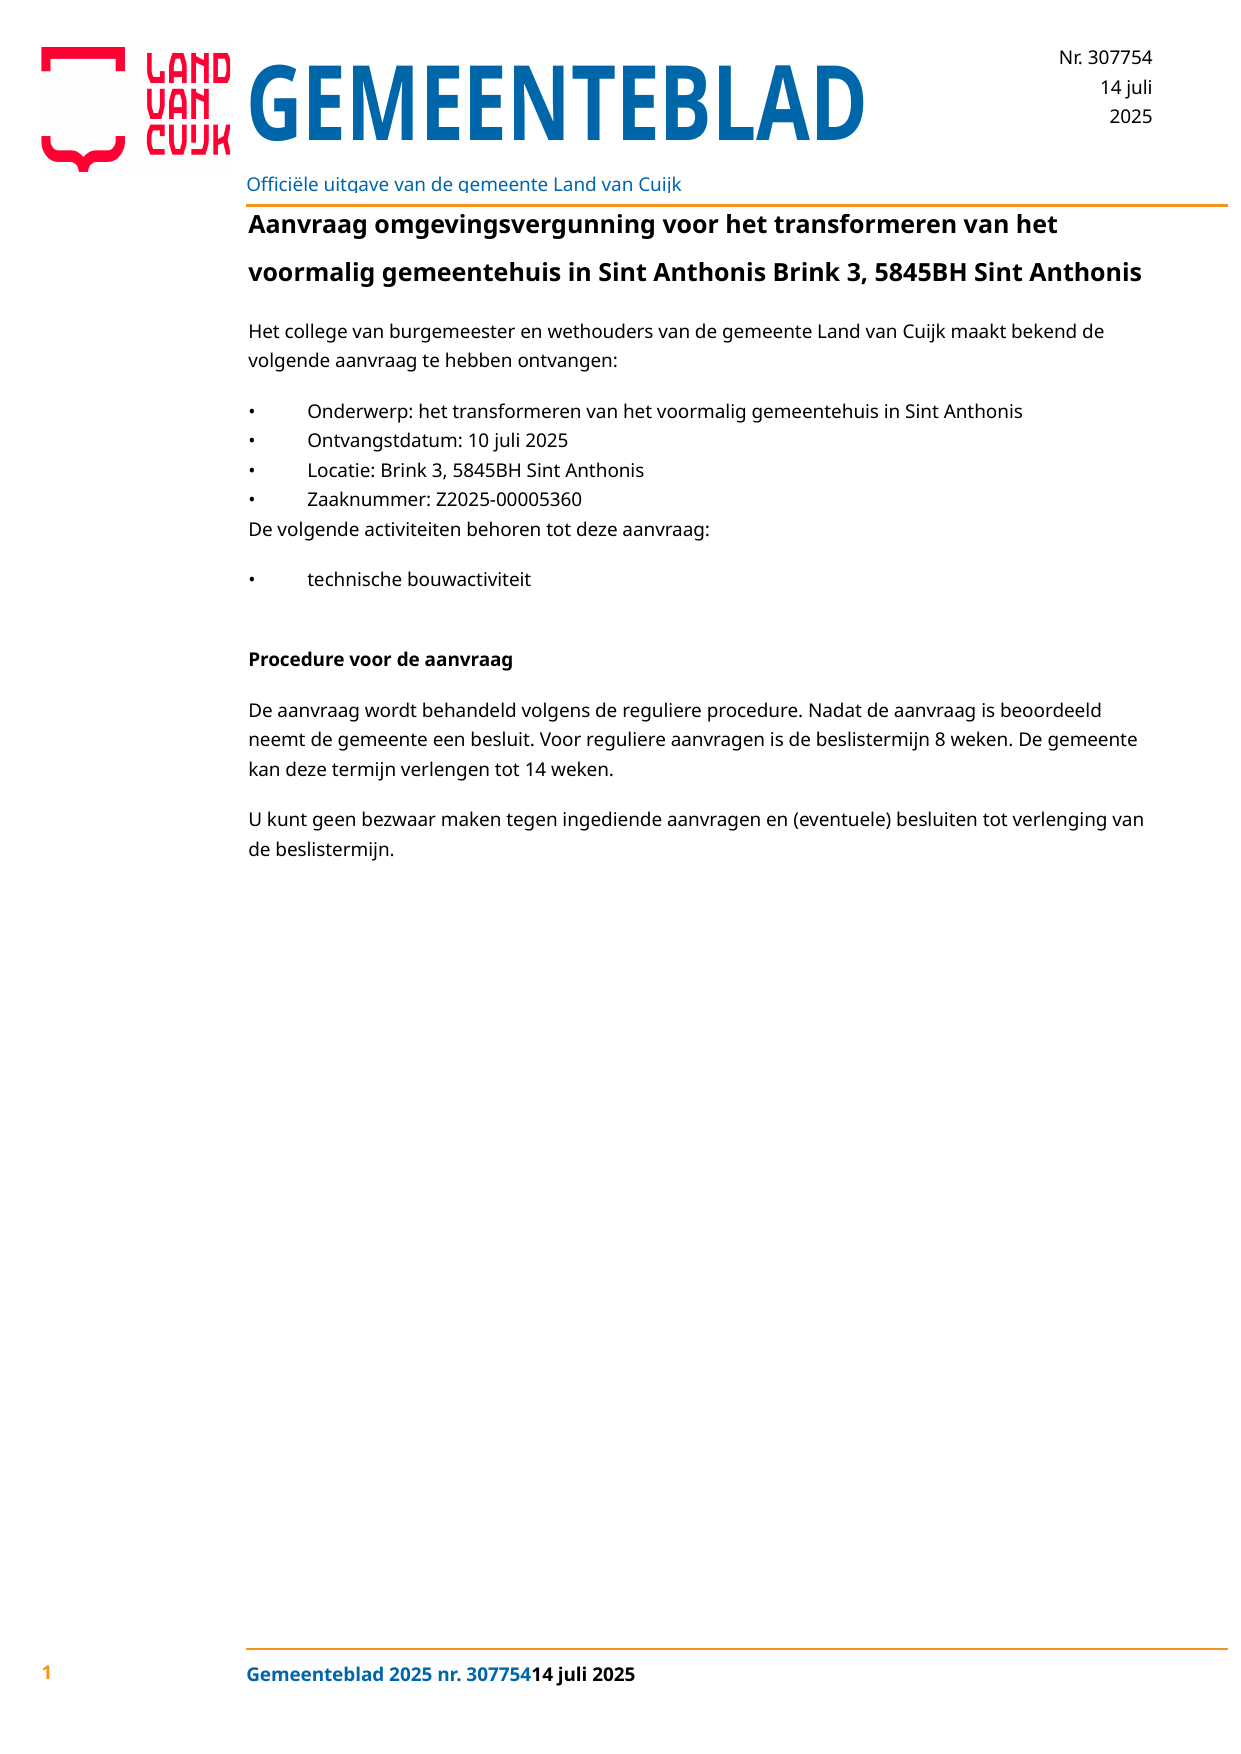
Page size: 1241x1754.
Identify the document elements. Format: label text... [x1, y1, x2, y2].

text Het college van burgemeester en wethouders van de gemeente Land van Cuijk maakt bekend de volgende aanvraag te hebben ontvangen: [248, 318, 1152, 373]
list Onderwerp: het transformeren van het voormalig gemeentehuis in Sint Anthonis [248, 398, 1152, 424]
list technische bouwactiviteit [248, 567, 1152, 592]
text U kunt geen bezwaar maken tegen ingediende aanvragen en (eventuele) besluiten tot verlenging van de beslistermijn. [248, 807, 1152, 862]
text Aanvraag omgevingsvergunning voor het transformeren van het voormalig gemeentehuis in Sint Anthonis Brink 3, 5845BH Sint Anthonis [248, 207, 1152, 288]
list Zaaknummer: Z2025-00005360 [248, 487, 1152, 512]
text De aanvraag wordt behandeld volgens de reguliere procedure. Nadat de aanvraag is beoordeeld neemt de gemeente een besluit. Voor reguliere aanvragen is de beslistermijn 8 weken. De gemeente kan deze termijn verlengen tot 14 weken. [248, 697, 1152, 782]
text Procedure voor de aanvraag [248, 647, 1152, 672]
list Locatie: Brink 3, 5845BH Sint Anthonis [248, 457, 1152, 483]
text De volgende activiteiten behoren tot deze aanvraag: [248, 516, 1152, 542]
list Ontvangstdatum: 10 juli 2025 [248, 427, 1152, 453]
picture [41, 47, 231, 172]
